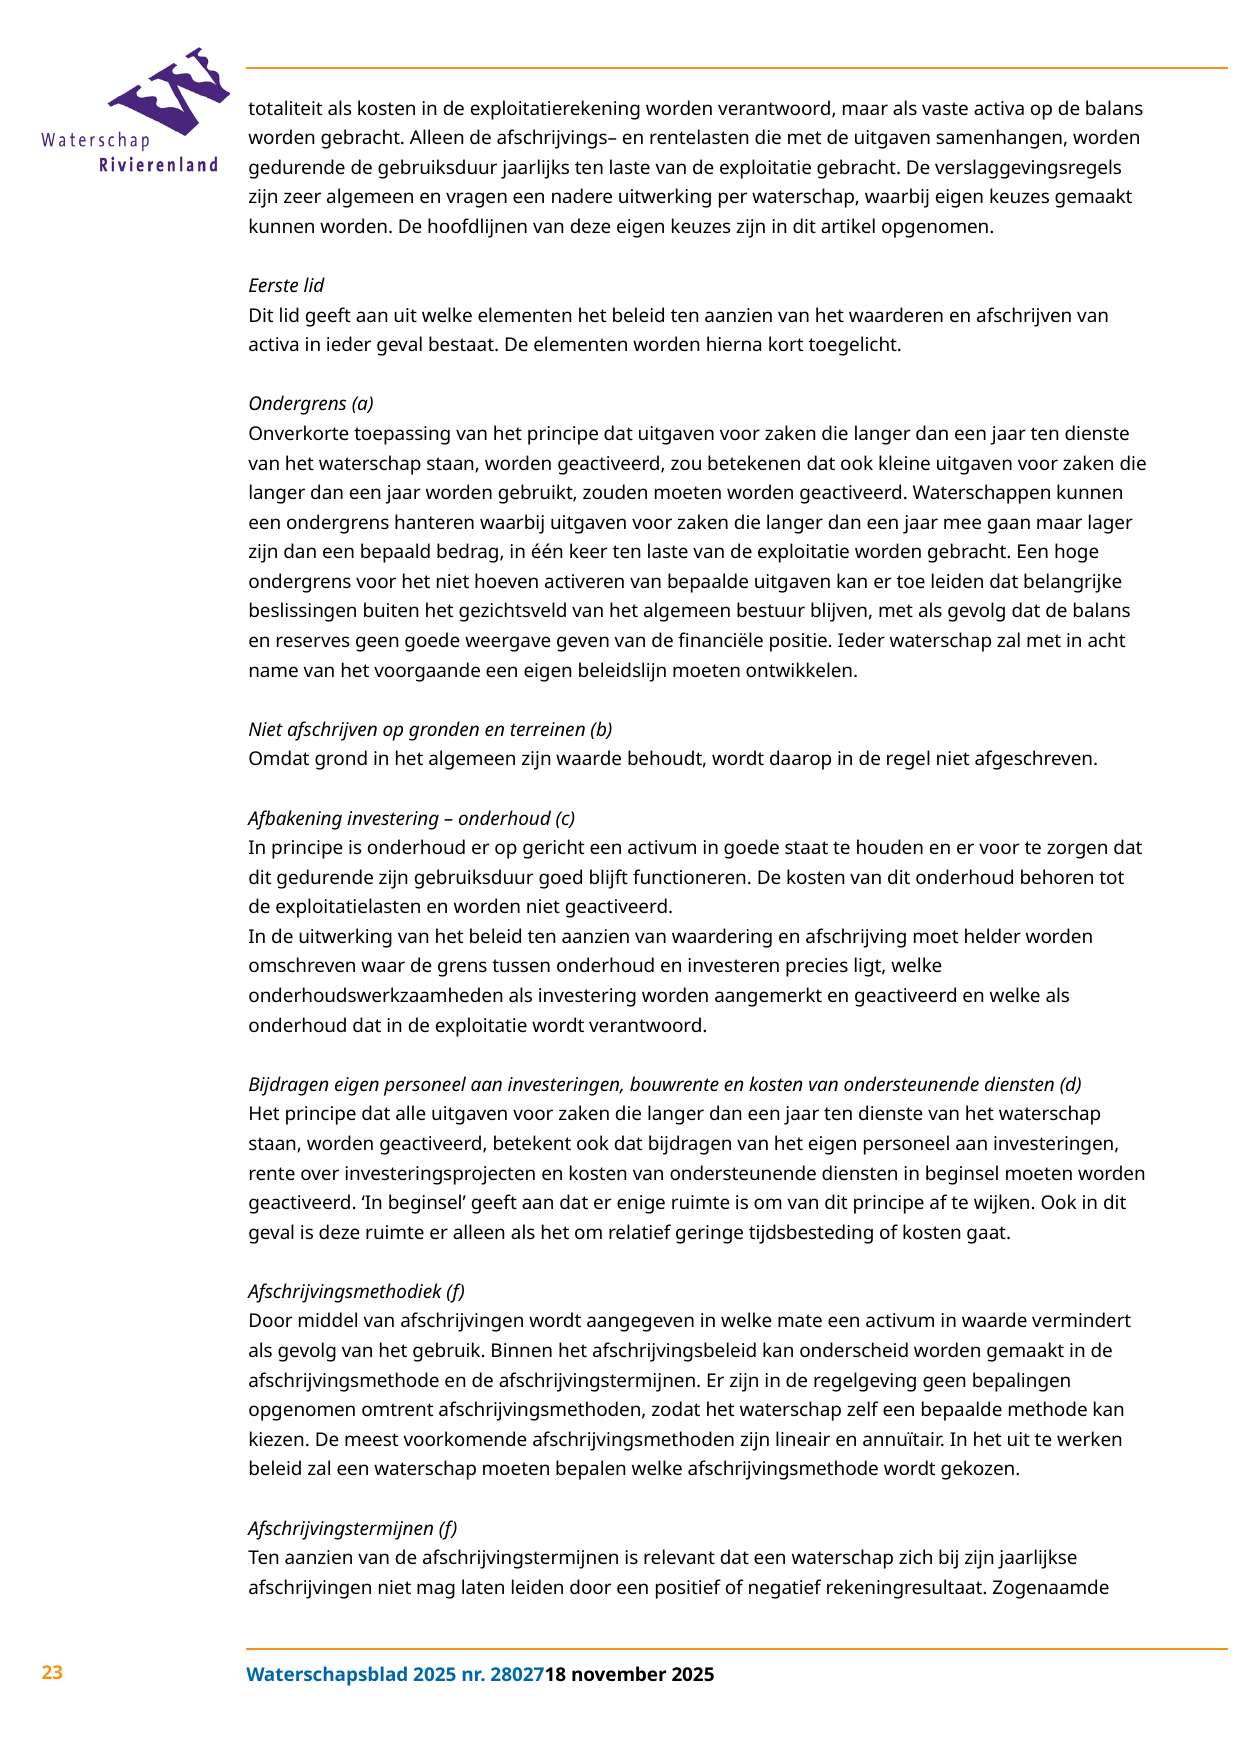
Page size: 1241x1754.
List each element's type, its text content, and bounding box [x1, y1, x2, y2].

text Eerste lid [248, 272, 1152, 298]
text Onverkorte toepassing van het principe dat uitgaven voor zaken die langer dan een jaar ten dienste van het waterschap staan, worden geactiveerd, zou betekenen dat ook kleine uitgaven voor zaken die langer dan een jaar worden gebruikt, zouden moeten worden geactiveerd. Waterschappen kunnen een ondergrens hanteren waarbij uitgaven voor zaken die langer dan een jaar mee gaan maar lager zijn dan een bepaald bedrag, in één keer ten laste van de exploitatie worden gebracht. Een hoge ondergrens voor het niet hoeven activeren van bepaalde uitgaven kan er toe leiden dat belangrijke beslissingen buiten het gezichtsveld van het algemeen bestuur blijven, met als gevolg dat de balans en reserves geen goede weergave geven van de financiële positie. Ieder waterschap zal met in acht name van het voorgaande een eigen beleidslijn moeten ontwikkelen. [248, 420, 1152, 683]
text totaliteit als kosten in de exploitatierekening worden verantwoord, maar als vaste activa op de balans worden gebracht. Alleen de afschrijvings– en rentelasten die met de uitgaven samenhangen, worden gedurende de gebruiksduur jaarlijks ten laste van de exploitatie gebracht. De verslaggevingsregels zijn zeer algemeen en vragen een nadere uitwerking per waterschap, waarbij eigen keuzes gemaakt kunnen worden. De hoofdlijnen van deze eigen keuzes zijn in dit artikel opgenomen. [248, 95, 1152, 239]
text Afschrijvingstermijnen (f) [248, 1515, 1152, 1541]
text Omdat grond in het algemeen zijn waarde behoudt, wordt daarop in de regel niet afgeschreven. [248, 746, 1152, 771]
text Dit lid geeft aan uit welke elementen het beleid ten aanzien van het waarderen en afschrijven van activa in ieder geval bestaat. De elementen worden hierna kort toegelicht. [248, 302, 1152, 357]
text Niet afschrijven op gronden en terreinen (b) [248, 716, 1152, 742]
text Ten aanzien van de afschrijvingstermijnen is relevant dat een waterschap zich bij zijn jaarlijkse afschrijvingen niet mag laten leiden door een positief of negatief rekeningresultaat. Zogenaamde [248, 1544, 1152, 1600]
text In principe is onderhoud er op gericht een activum in goede staat te houden en er voor te zorgen dat dit gedurende zijn gebruiksduur goed blijft functioneren. De kosten van dit onderhoud behoren tot de exploitatielasten en worden niet geactiveerd. [248, 834, 1152, 919]
text Het principe dat alle uitgaven voor zaken die langer dan een jaar ten dienste van het waterschap staan, worden geactiveerd, betekent ook dat bijdragen van het eigen personeel aan investeringen, rente over investeringsprojecten en kosten van ondersteunende diensten in beginsel moeten worden geactiveerd. ‘In beginsel’ geeft aan dat er enige ruimte is om van dit principe af te wijken. Ook in dit geval is deze ruimte er alleen als het om relatief geringe tijdsbesteding of kosten gaat. [248, 1101, 1152, 1245]
text Bijdragen eigen personeel aan investeringen, bouwrente en kosten van ondersteunende diensten (d) [248, 1071, 1152, 1097]
picture [41, 47, 231, 172]
text Ondergrens (a) [248, 391, 1152, 416]
text Door middel van afschrijvingen wordt aangegeven in welke mate een activum in waarde vermindert als gevolg van het gebruik. Binnen het afschrijvingsbeleid kan onderscheid worden gemaakt in de afschrijvingsmethode en de afschrijvingstermijnen. Er zijn in de regelgeving geen bepalingen opgenomen omtrent afschrijvingsmethoden, zodat het waterschap zelf een bepaalde methode kan kiezen. De meest voorkomende afschrijvingsmethoden zijn lineair en annuïtair. In het uit te werken beleid zal een waterschap moeten bepalen welke afschrijvingsmethode wordt gekozen. [248, 1308, 1152, 1481]
text In de uitwerking van het beleid ten aanzien van waardering en afschrijving moet helder worden omschreven waar de grens tussen onderhoud en investeren precies ligt, welke onderhoudswerkzaamheden als investering worden aangemerkt en geactiveerd en welke als onderhoud dat in de exploitatie wordt verantwoord. [248, 923, 1152, 1038]
text Afschrijvingsmethodiek (f) [248, 1278, 1152, 1304]
text Afbakening investering – onderhoud (c) [248, 805, 1152, 831]
